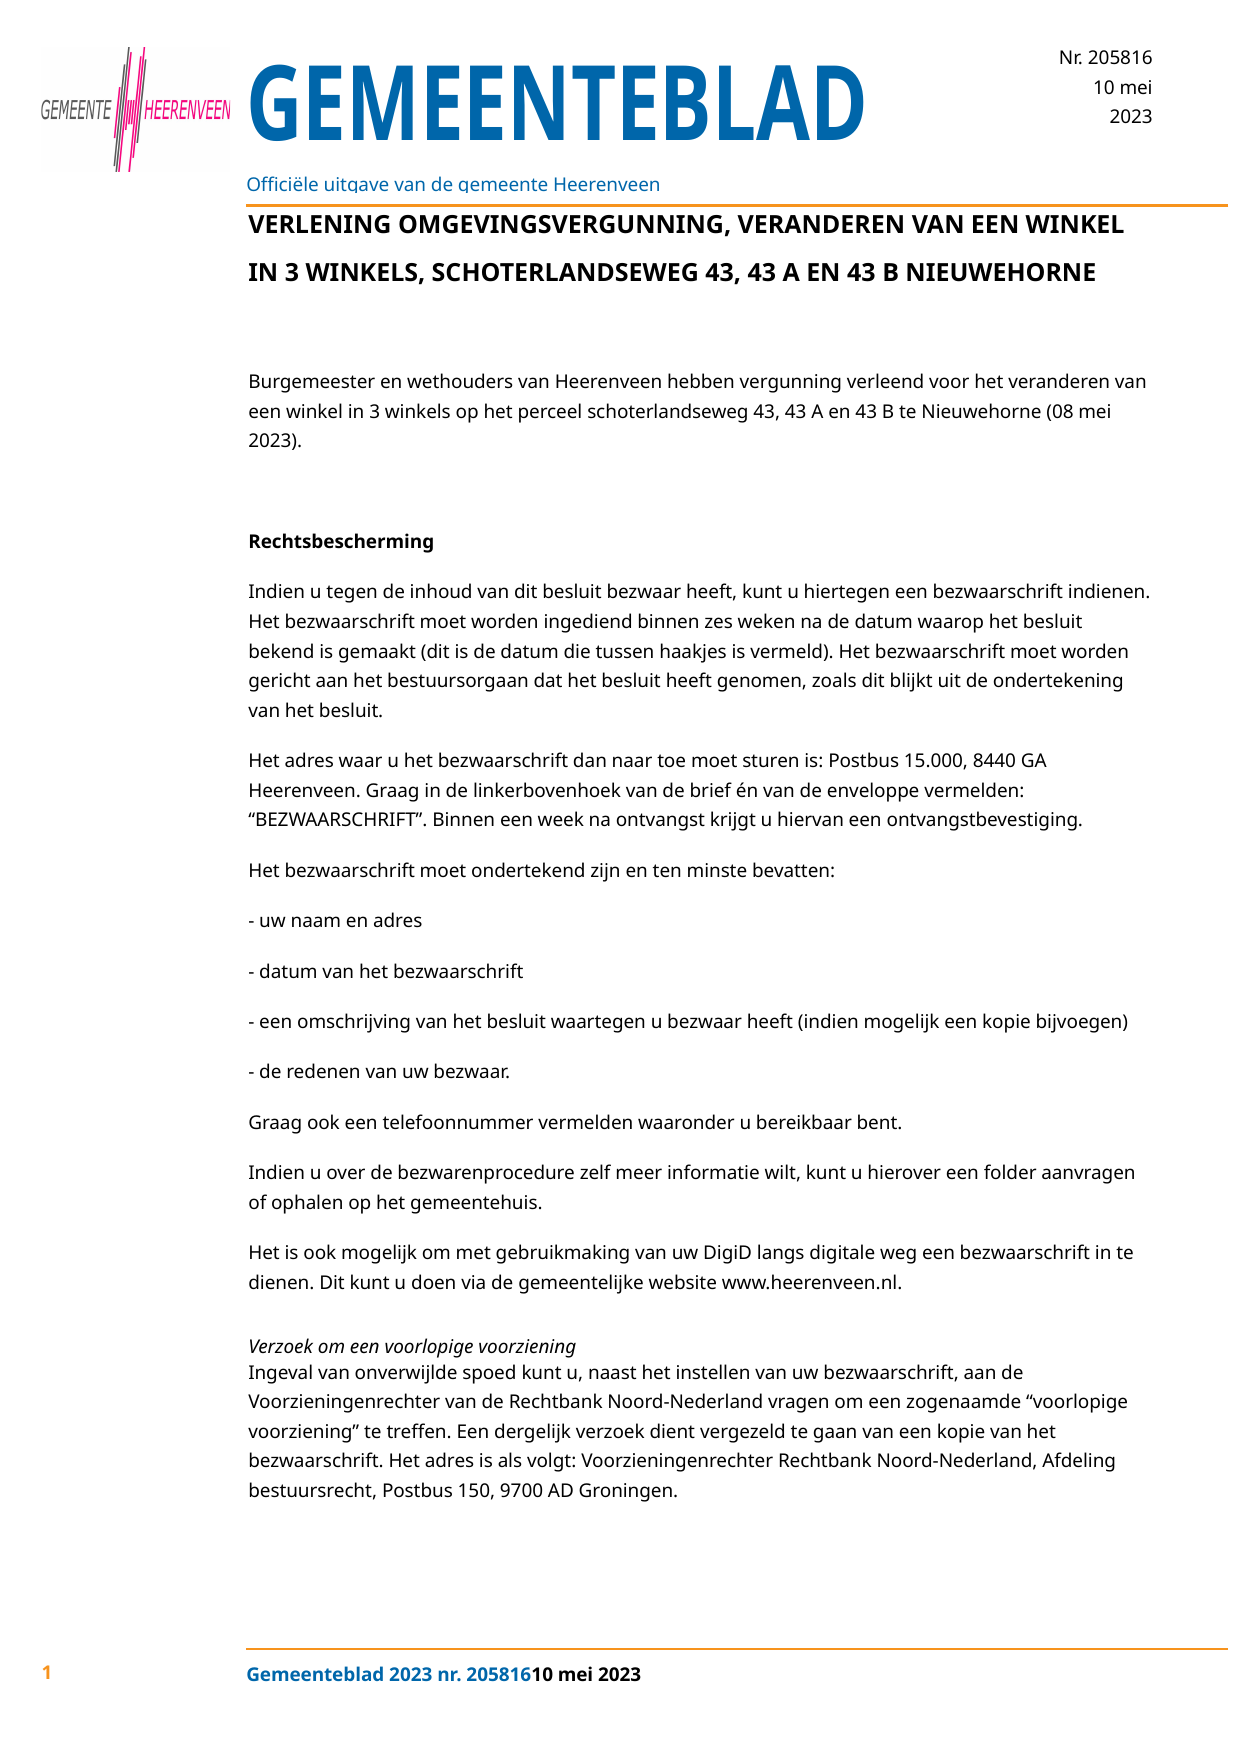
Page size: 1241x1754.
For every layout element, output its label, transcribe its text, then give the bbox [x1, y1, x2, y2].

text - een omschrijving van het besluit waartegen u bezwaar heeft (indien mogelijk een kopie bijvoegen) [248, 1008, 1152, 1034]
text VERLENING OMGEVINGSVERGUNNING, VERANDEREN VAN EEN WINKEL IN 3 WINKELS, SCHOTERLANDSEWEG 43, 43 A EN 43 B NIEUWEHORNE [248, 207, 1152, 288]
text Het is ook mogelijk om met gebruikmaking van uw DigiD langs digitale weg een bezwaarschrift in te dienen. Dit kunt u doen via de gemeentelijke website www.heerenveen.nl. [248, 1239, 1152, 1295]
text Indien u over de bezwarenprocedure zelf meer informatie wilt, kunt u hierover een folder aanvragen of ophalen op het gemeentehuis. [248, 1159, 1152, 1215]
text - datum van het bezwaarschrift [248, 958, 1152, 984]
text Rechtsbescherming [248, 528, 1152, 554]
text Ingeval van onverwijlde spoed kunt u, naast het instellen van uw bezwaarschrift, aan de Voorzieningenrechter van de Rechtbank Noord-Nederland vragen om een zogenaamde “voorlopige voorziening” te treffen. Een dergelijk verzoek dient vergezeld te gaan van een kopie van het bezwaarschrift. Het adres is als volgt: Voorzieningenrechter Rechtbank Noord-Nederland, Afdeling bestuursrecht, Postbus 150, 9700 AD Groningen. [248, 1359, 1152, 1503]
text Graag ook een telefoonnummer vermelden waaronder u bereikbaar bent. [248, 1109, 1152, 1135]
text Verzoek om een voorlopige voorziening [248, 1333, 1152, 1359]
text Het adres waar u het bezwaarschrift dan naar toe moet sturen is: Postbus 15.000, 8440 GA Heerenveen. Graag in de linkerbovenhoek van de brief én van de enveloppe vermelden: “BEZWAARSCHRIFT”. Binnen een week na ontvangst krijgt u hiervan een ontvangstbevestiging. [248, 747, 1152, 832]
picture [41, 47, 231, 172]
text Burgemeester en wethouders van Heerenveen hebben vergunning verleend voor het veranderen van een winkel in 3 winkels op het perceel schoterlandseweg 43, 43 A en 43 B te Nieuwehorne (08 mei 2023). [248, 368, 1152, 453]
text Indien u tegen de inhoud van dit besluit bezwaar heeft, kunt u hiertegen een bezwaarschrift indienen. Het bezwaarschrift moet worden ingediend binnen zes weken na de datum waarop het besluit bekend is gemaakt (dit is de datum die tussen haakjes is vermeld). Het bezwaarschrift moet worden gericht aan het bestuursorgaan dat het besluit heeft genomen, zoals dit blijkt uit de ondertekening van het besluit. [248, 579, 1152, 723]
text - uw naam en adres [248, 907, 1152, 933]
text - de redenen van uw bezwaar. [248, 1059, 1152, 1084]
text Het bezwaarschrift moet ondertekend zijn en ten minste bevatten: [248, 857, 1152, 883]
